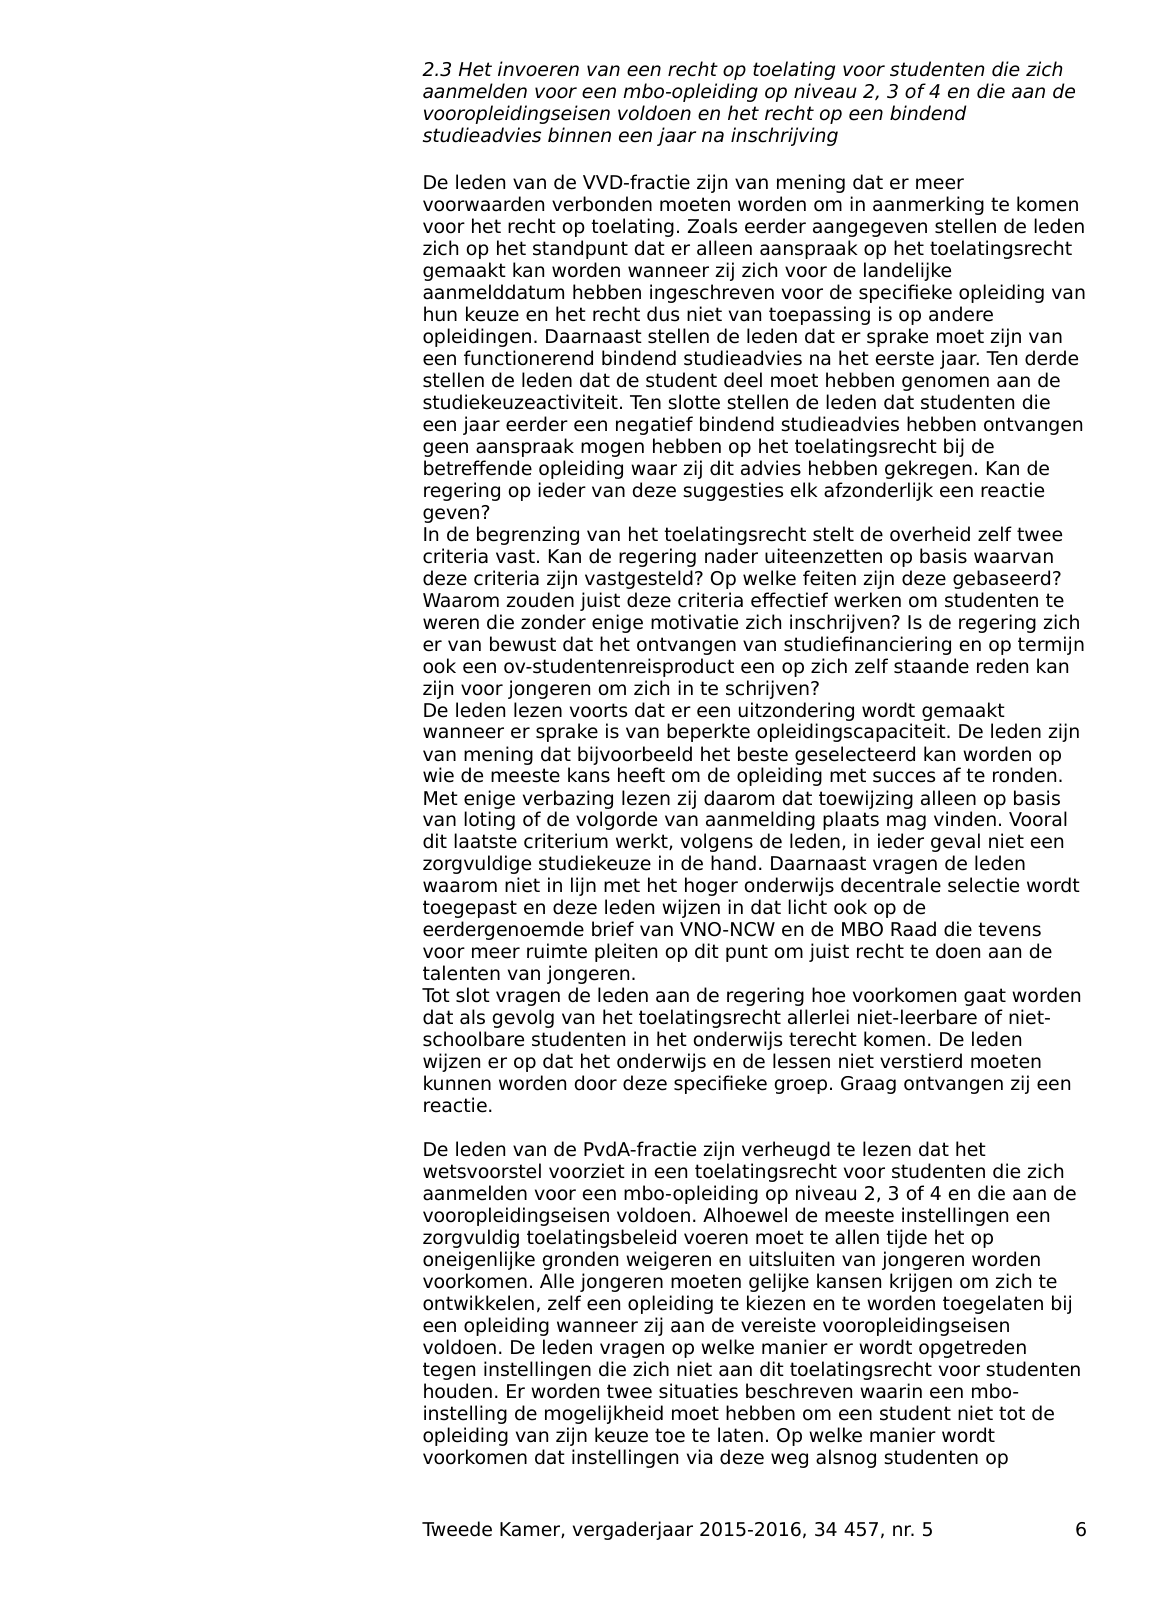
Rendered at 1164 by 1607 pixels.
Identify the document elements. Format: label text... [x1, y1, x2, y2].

text In de begrenzing van het toelatingsrecht stelt de overheid zelf twee criteria vast. Kan de regering nader uiteenzetten op basis waarvan deze criteria zijn vastgesteld? Op welke feiten zijn deze gebaseerd? Waarom zouden juist deze criteria effectief werken om studenten te weren die zonder enige motivatie zich inschrijven? Is de regering zich er van bewust dat het ontvangen van studiefinanciering en op termijn ook een ov-studentenreisproduct een op zich zelf staande reden kan zijn voor jongeren om zich in te schrijven? [422, 524, 1087, 699]
text De leden van de PvdA-fractie zijn verheugd te lezen dat het wetsvoorstel voorziet in een toelatingsrecht voor studenten die zich aanmelden voor een mbo-opleiding op niveau 2, 3 of 4 en die aan de vooropleidingseisen voldoen. Alhoewel de meeste instellingen een zorgvuldig toelatingsbeleid voeren moet te allen tijde het op oneigenlijke gronden weigeren en uitsluiten van jongeren worden voorkomen. Alle jongeren moeten gelijke kansen krijgen om zich te ontwikkelen, zelf een opleiding te kiezen en te worden toegelaten bij een opleiding wanneer zij aan de vereiste vooropleidingseisen voldoen. De leden vragen op welke manier er wordt opgetreden tegen instellingen die zich niet aan dit toelatingsrecht voor studenten houden. Er worden twee situaties beschreven waarin een mbo-instelling de mogelijkheid moet hebben om een student niet tot de opleiding van zijn keuze toe te laten. Op welke manier wordt voorkomen dat instellingen via deze weg alsnog studenten op [422, 1139, 1087, 1469]
subtitle 2.3 Het invoeren van een recht op toelating voor studenten die zich aanmelden voor een mbo-opleiding op niveau 2, 3 of 4 en die aan de vooropleidingseisen voldoen en het recht op een bindend studieadvies binnen een jaar na inschrijving [422, 59, 1087, 147]
text De leden lezen voorts dat er een uitzondering wordt gemaakt wanneer er sprake is van beperkte opleidingscapaciteit. De leden zijn van mening dat bijvoorbeeld het beste geselecteerd kan worden op wie de meeste kans heeft om de opleiding met succes af te ronden. Met enige verbazing lezen zij daarom dat toewijzing alleen op basis van loting of de volgorde van aanmelding plaats mag vinden. Vooral dit laatste criterium werkt, volgens de leden, in ieder geval niet een zorgvuldige studiekeuze in de hand. Daarnaast vragen de leden waarom niet in lijn met het hoger onderwijs decentrale selectie wordt toegepast en deze leden wijzen in dat licht ook op de eerdergenoemde brief van VNO-NCW en de MBO Raad die tevens voor meer ruimte pleiten op dit punt om juist recht te doen aan de talenten van jongeren. [422, 699, 1087, 985]
text Tot slot vragen de leden aan de regering hoe voorkomen gaat worden dat als gevolg van het toelatingsrecht allerlei niet-leerbare of niet-schoolbare studenten in het onderwijs terecht komen. De leden wijzen er op dat het onderwijs en de lessen niet verstierd moeten kunnen worden door deze specifieke groep. Graag ontvangen zij een reactie. [422, 985, 1087, 1117]
text De leden van de VVD-fractie zijn van mening dat er meer voorwaarden verbonden moeten worden om in aanmerking te komen voor het recht op toelating. Zoals eerder aangegeven stellen de leden zich op het standpunt dat er alleen aanspraak op het toelatingsrecht gemaakt kan worden wanneer zij zich voor de landelijke aanmelddatum hebben ingeschreven voor de specifieke opleiding van hun keuze en het recht dus niet van toepassing is op andere opleidingen. Daarnaast stellen de leden dat er sprake moet zijn van een functionerend bindend studieadvies na het eerste jaar. Ten derde stellen de leden dat de student deel moet hebben genomen aan de studiekeuzeactiviteit. Ten slotte stellen de leden dat studenten die een jaar eerder een negatief bindend studieadvies hebben ontvangen geen aanspraak mogen hebben op het toelatingsrecht bij de betreffende opleiding waar zij dit advies hebben gekregen. Kan de regering op ieder van deze suggesties elk afzonderlijk een reactie geven? [422, 172, 1087, 524]
